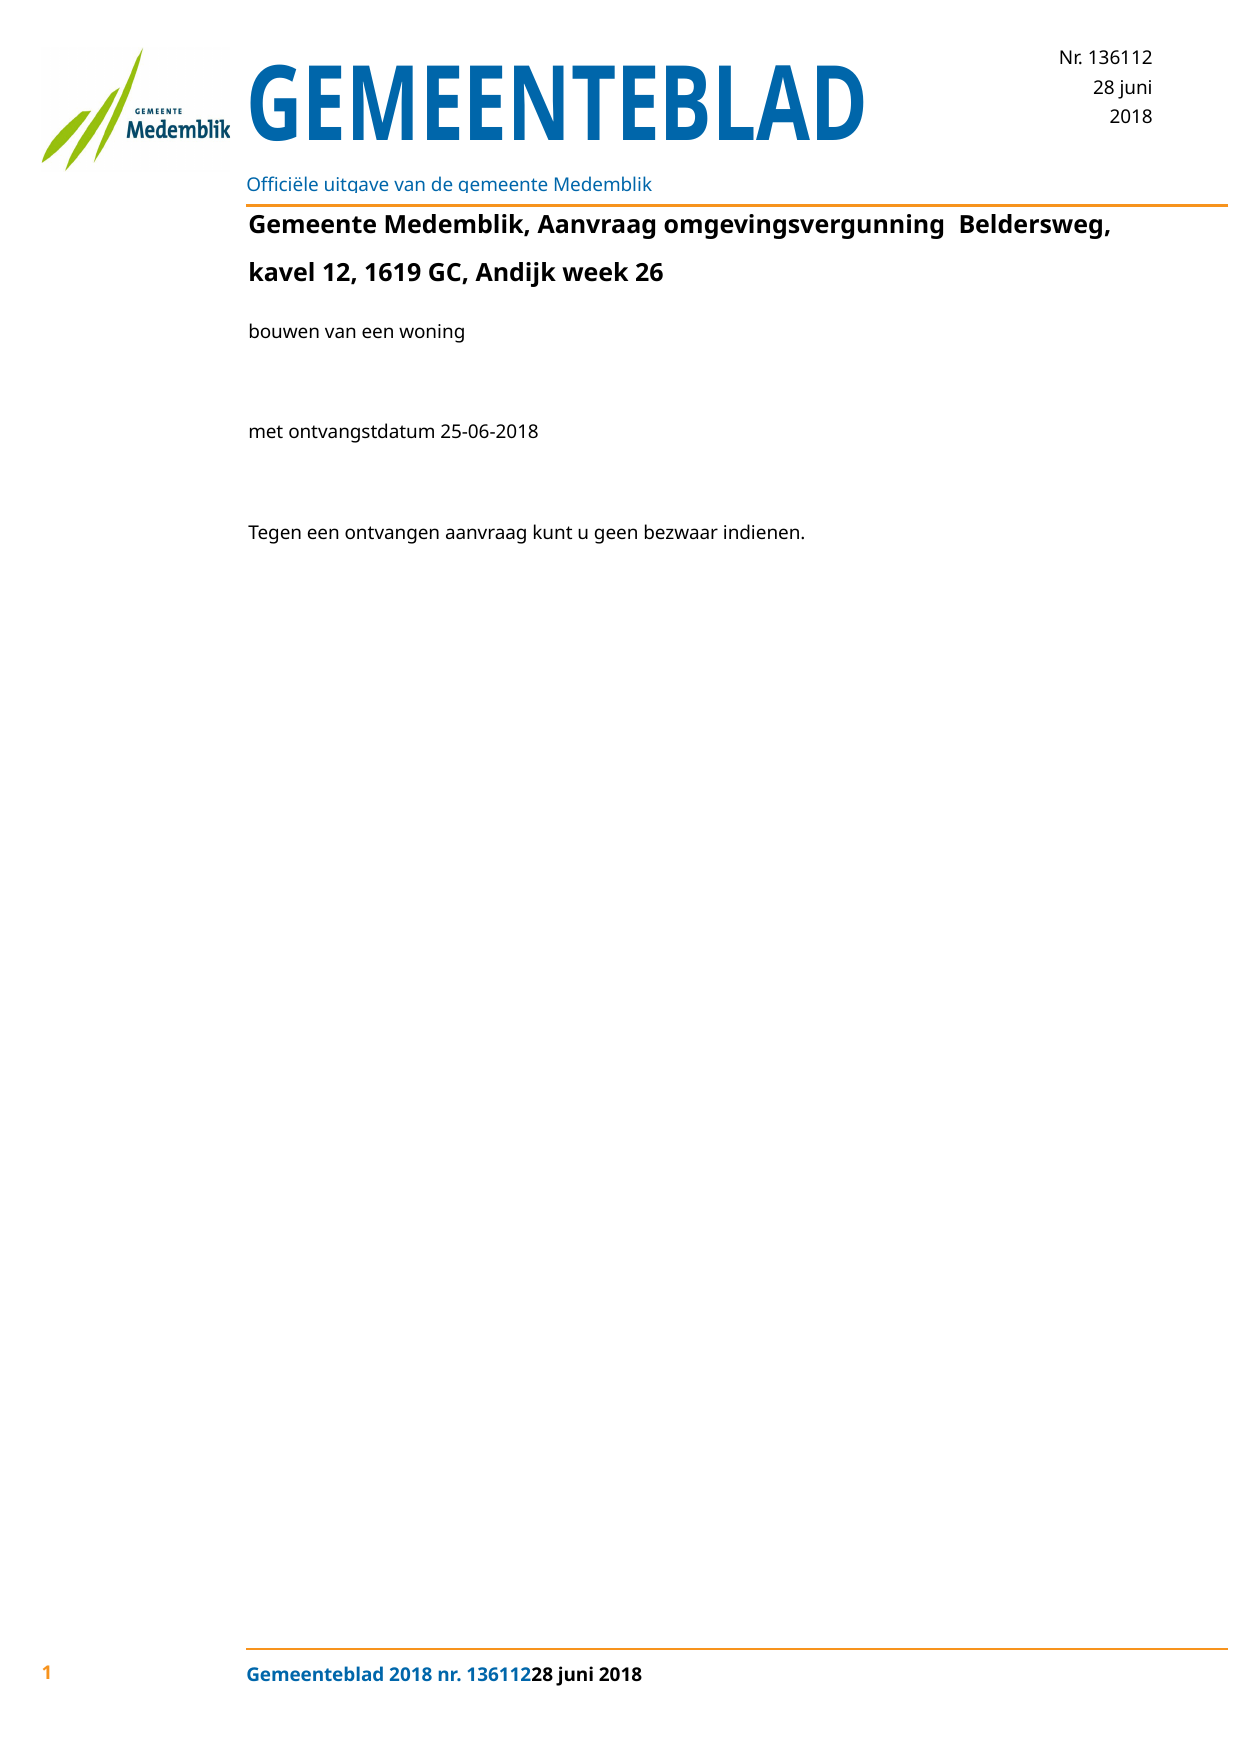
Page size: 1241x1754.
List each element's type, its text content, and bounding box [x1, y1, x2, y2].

text met ontvangstdatum 25-06-2018 [248, 419, 1152, 444]
text Tegen een ontvangen aanvraag kunt u geen bezwaar indienen. [248, 519, 1152, 545]
picture [41, 47, 231, 172]
text bouwen van een woning [248, 318, 1152, 344]
text Gemeente Medemblik, Aanvraag omgevingsvergunning Beldersweg, kavel 12, 1619 GC, Andijk week 26 [248, 207, 1152, 288]
